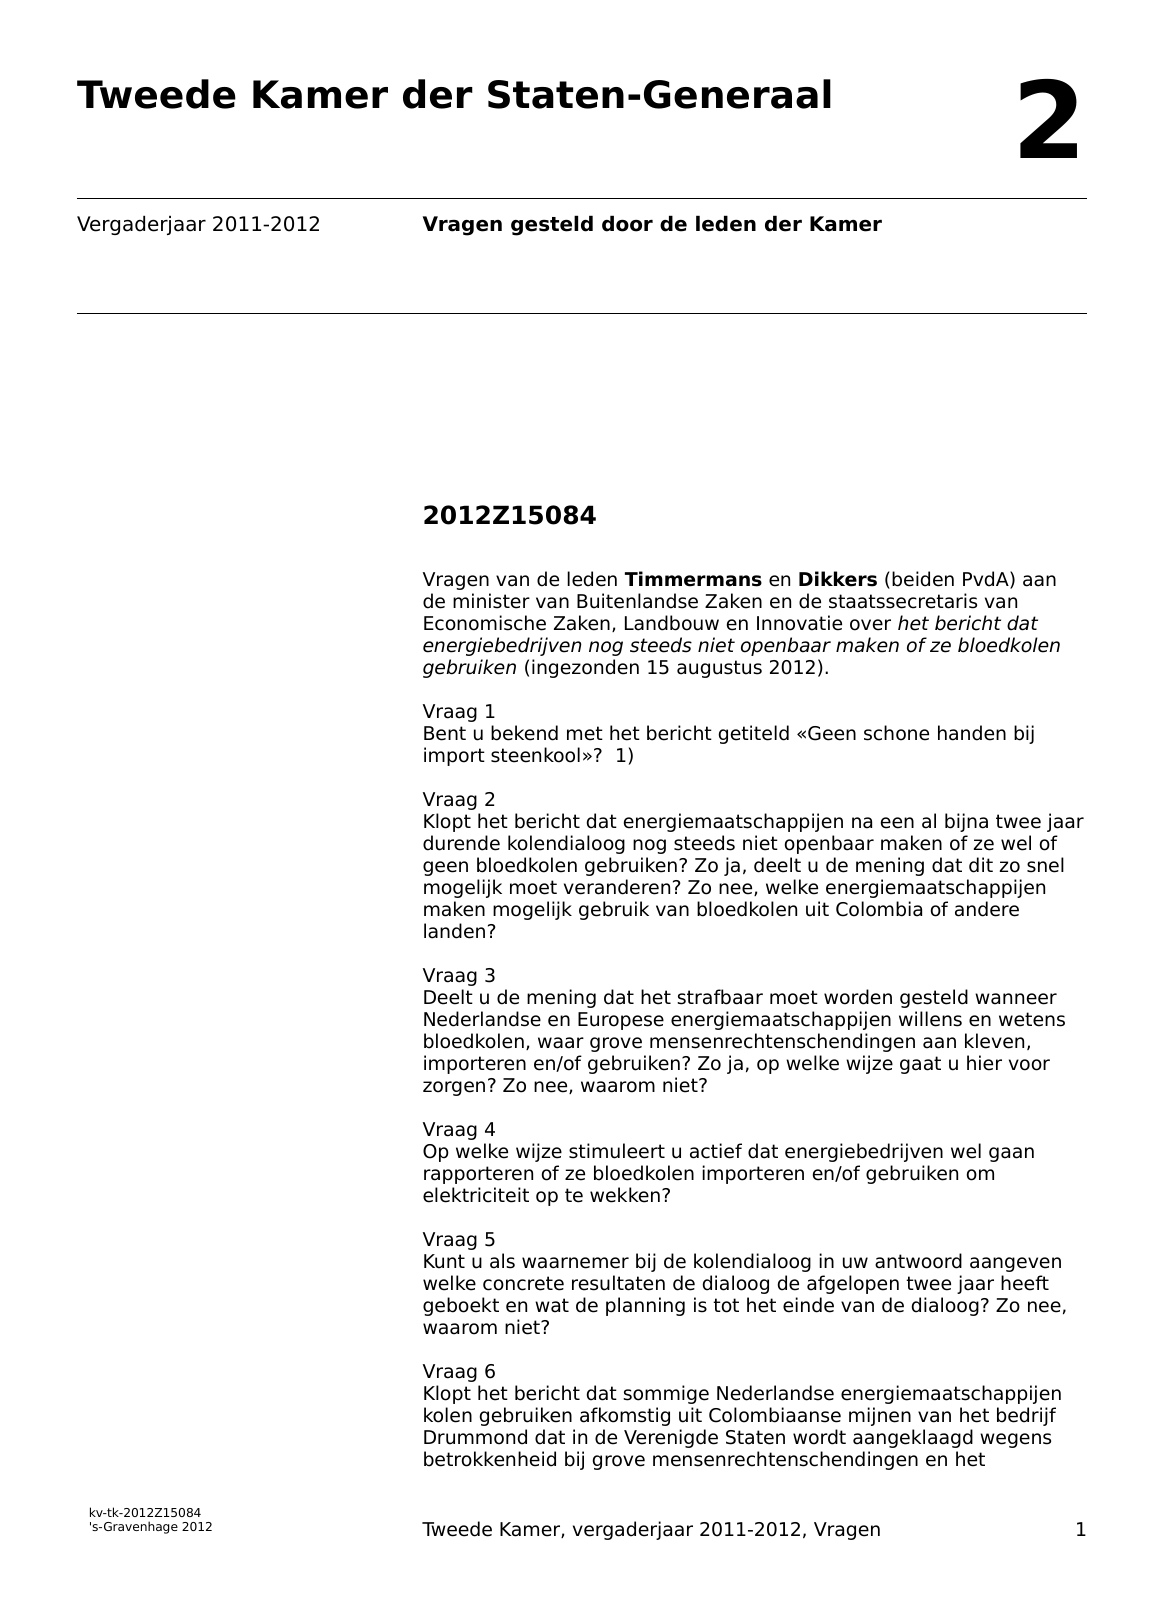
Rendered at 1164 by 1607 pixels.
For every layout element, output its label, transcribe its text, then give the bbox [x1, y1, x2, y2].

text Vraag 6 [422, 1361, 1087, 1383]
table_header Tweede Kamer der Staten-Generaal [77, 59, 886, 198]
text Bent u bekend met het bericht getiteld «Geen schone handen bij import steenkool»? 1) [422, 723, 1087, 767]
text Vraag 2 [422, 789, 1087, 811]
text kv-tk-2012Z15084 [88, 1506, 323, 1520]
text 2012Z15084 [422, 501, 1087, 531]
text 's-Gravenhage 2012 [88, 1520, 323, 1534]
text Vraag 4 [422, 1119, 1087, 1141]
table_cell Vergaderjaar 2011-2012 [77, 199, 422, 313]
text Klopt het bericht dat sommige Nederlandse energiemaatschappijen kolen gebruiken afkomstig uit Colombiaanse mijnen van het bedrijf Drummond dat in de Verenigde Staten wordt aangeklaagd wegens betrokkenheid bij grove mensenrechtenschendingen en het [422, 1383, 1087, 1471]
text Vragen van de leden Timmermans en Dikkers (beiden PvdA) aan de minister van Buitenlandse Zaken en de staatssecretaris van Economische Zaken, Landbouw en Innovatie over het bericht dat energiebedrijven nog steeds niet openbaar maken of ze bloedkolen gebruiken (ingezonden 15 augustus 2012). [422, 569, 1087, 679]
text Kunt u als waarnemer bij de kolendialoog in uw antwoord aangeven welke concrete resultaten de dialoog de afgelopen twee jaar heeft geboekt en wat de planning is tot het einde van de dialoog? Zo nee, waarom niet? [422, 1251, 1087, 1339]
table_cell Vragen gesteld door de leden der Kamer [422, 199, 1087, 313]
text Vraag 3 [422, 965, 1087, 987]
text Deelt u de mening dat het strafbaar moet worden gesteld wanneer Nederlandse en Europese energiemaatschappijen willens en wetens bloedkolen, waar grove mensenrechtenschendingen aan kleven, importeren en/of gebruiken? Zo ja, op welke wijze gaat u hier voor zorgen? Zo nee, waarom niet? [422, 987, 1087, 1097]
text Vraag 1 [422, 701, 1087, 723]
text Vraag 5 [422, 1229, 1087, 1251]
text Op welke wijze stimuleert u actief dat energiebedrijven wel gaan rapporteren of ze bloedkolen importeren en/of gebruiken om elektriciteit op te wekken? [422, 1141, 1087, 1207]
text Klopt het bericht dat energiemaatschappijen na een al bijna twee jaar durende kolendialoog nog steeds niet openbaar maken of ze wel of geen bloedkolen gebruiken? Zo ja, deelt u de mening dat dit zo snel mogelijk moet veranderen? Zo nee, welke energiemaatschappijen maken mogelijk gebruik van bloedkolen uit Colombia of andere landen? [422, 811, 1087, 943]
table_header 2 [886, 59, 1087, 198]
